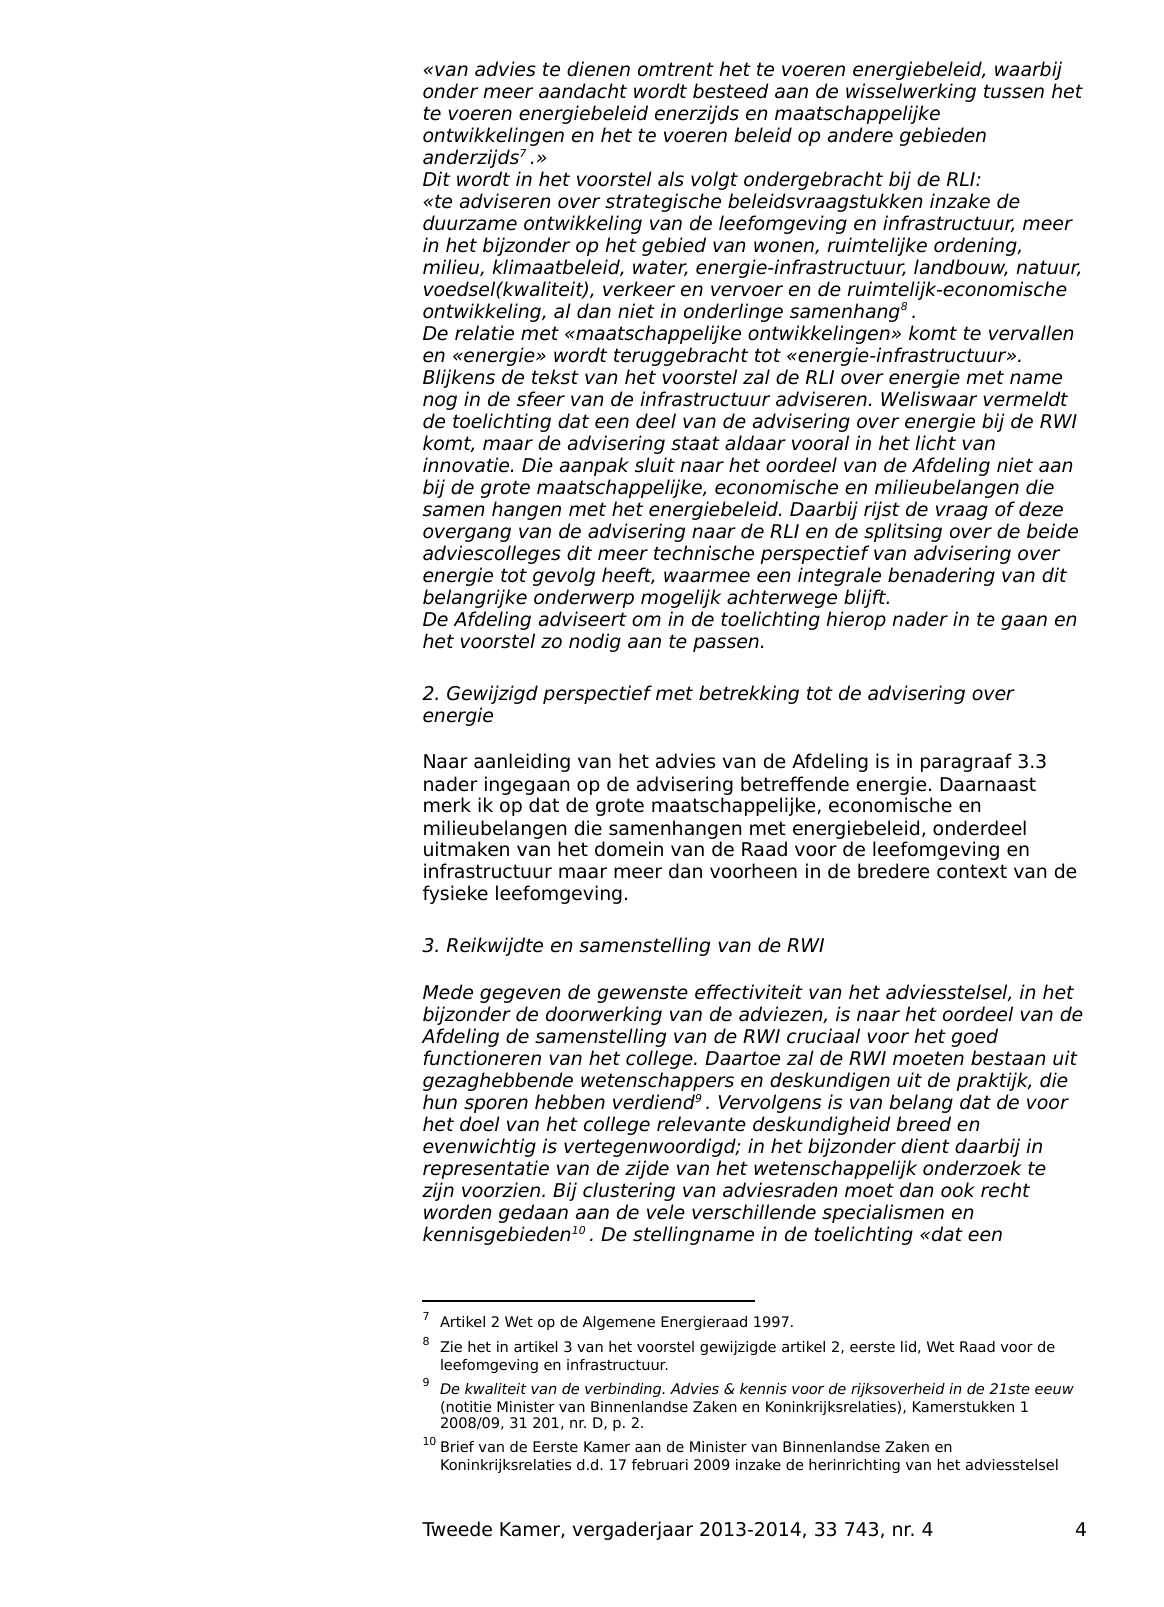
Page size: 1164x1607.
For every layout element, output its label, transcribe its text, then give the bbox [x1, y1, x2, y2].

text Brief van de Eerste Kamer aan de Minister van Binnenlandse Zaken en Koninkrijksrelaties d.d. 17 februari 2009 inzake de herinrichting van het adviesstelsel [422, 1435, 1087, 1474]
text De relatie met «maatschappelijke ontwikkelingen» komt te vervallen en «energie» wordt teruggebracht tot «energie-infrastructuur». [422, 323, 1087, 367]
text Zie het in artikel 3 van het voorstel gewijzigde artikel 2, eerste lid, Wet Raad voor de leefomgeving en infrastructuur. [422, 1335, 1087, 1374]
text Blijkens de tekst van het voorstel zal de RLI over energie met name nog in de sfeer van de infrastructuur adviseren. Weliswaar vermeldt de toelichting dat een deel van de advisering over energie bij de RWI komt, maar de advisering staat aldaar vooral in het licht van innovatie. Die aanpak sluit naar het oordeel van de Afdeling niet aan bij de grote maatschappelijke, economische en milieubelangen die samen hangen met het energiebeleid. Daarbij rijst de vraag of deze overgang van de advisering naar de RLI en de splitsing over de beide adviescolleges dit meer technische perspectief van advisering over energie tot gevolg heeft, waarmee een integrale benadering van dit belangrijke onderwerp mogelijk achterwege blijft. [422, 367, 1087, 608]
text «te adviseren over strategische beleidsvraagstukken inzake de duurzame ontwikkeling van de leefomgeving en infrastructuur, meer in het bijzonder op het gebied van wonen, ruimtelijke ordening, milieu, klimaatbeleid, water, energie-infrastructuur, landbouw, natuur, voedsel(kwaliteit), verkeer en vervoer en de ruimtelijk-economische ontwikkeling, al dan niet in onderlinge samenhang. [422, 191, 1087, 323]
subtitle 2. Gewijzigd perspectief met betrekking tot de advisering over energie [422, 682, 1087, 726]
text Artikel 2 Wet op de Algemene Energieraad 1997. [422, 1310, 1087, 1332]
text Dit wordt in het voorstel als volgt ondergebracht bij de RLI: [422, 169, 1087, 191]
text «van advies te dienen omtrent het te voeren energiebeleid, waarbij onder meer aandacht wordt besteed aan de wisselwerking tussen het te voeren energiebeleid enerzijds en maatschappelijke ontwikkelingen en het te voeren beleid op andere gebieden anderzijds.» [422, 59, 1087, 169]
text Naar aanleiding van het advies van de Afdeling is in paragraaf 3.3 nader ingegaan op de advisering betreffende energie. Daarnaast merk ik op dat de grote maatschappelijke, economische en milieubelangen die samenhangen met energiebeleid, onderdeel uitmaken van het domein van de Raad voor de leefomgeving en infrastructuur maar meer dan voorheen in de bredere context van de fysieke leefomgeving. [422, 751, 1087, 905]
text Mede gegeven de gewenste effectiviteit van het adviesstelsel, in het bijzonder de doorwerking van de adviezen, is naar het oordeel van de Afdeling de samenstelling van de RWI cruciaal voor het goed functioneren van het college. Daartoe zal de RWI moeten bestaan uit gezaghebbende wetenschappers en deskundigen uit de praktijk, die hun sporen hebben verdiend. Vervolgens is van belang dat de voor het doel van het college relevante deskundigheid breed en evenwichtig is vertegenwoordigd; in het bijzonder dient daarbij in representatie van de zijde van het wetenschappelijk onderzoek te zijn voorzien. Bij clustering van adviesraden moet dan ook recht worden gedaan aan de vele verschillende specialismen en kennisgebieden. De stellingname in de toelichting «dat een [422, 982, 1087, 1246]
text De kwaliteit van de verbinding. Advies & kennis voor de rijksoverheid in de 21ste eeuw (notitie Minister van Binnenlandse Zaken en Koninkrijksrelaties), Kamerstukken 1 2008/09, 31 201, nr. D, p. 2. [422, 1377, 1087, 1432]
subtitle 3. Reikwijdte en samenstelling van de RWI [422, 935, 1087, 957]
text De Afdeling adviseert om in de toelichting hierop nader in te gaan en het voorstel zo nodig aan te passen. [422, 608, 1087, 652]
